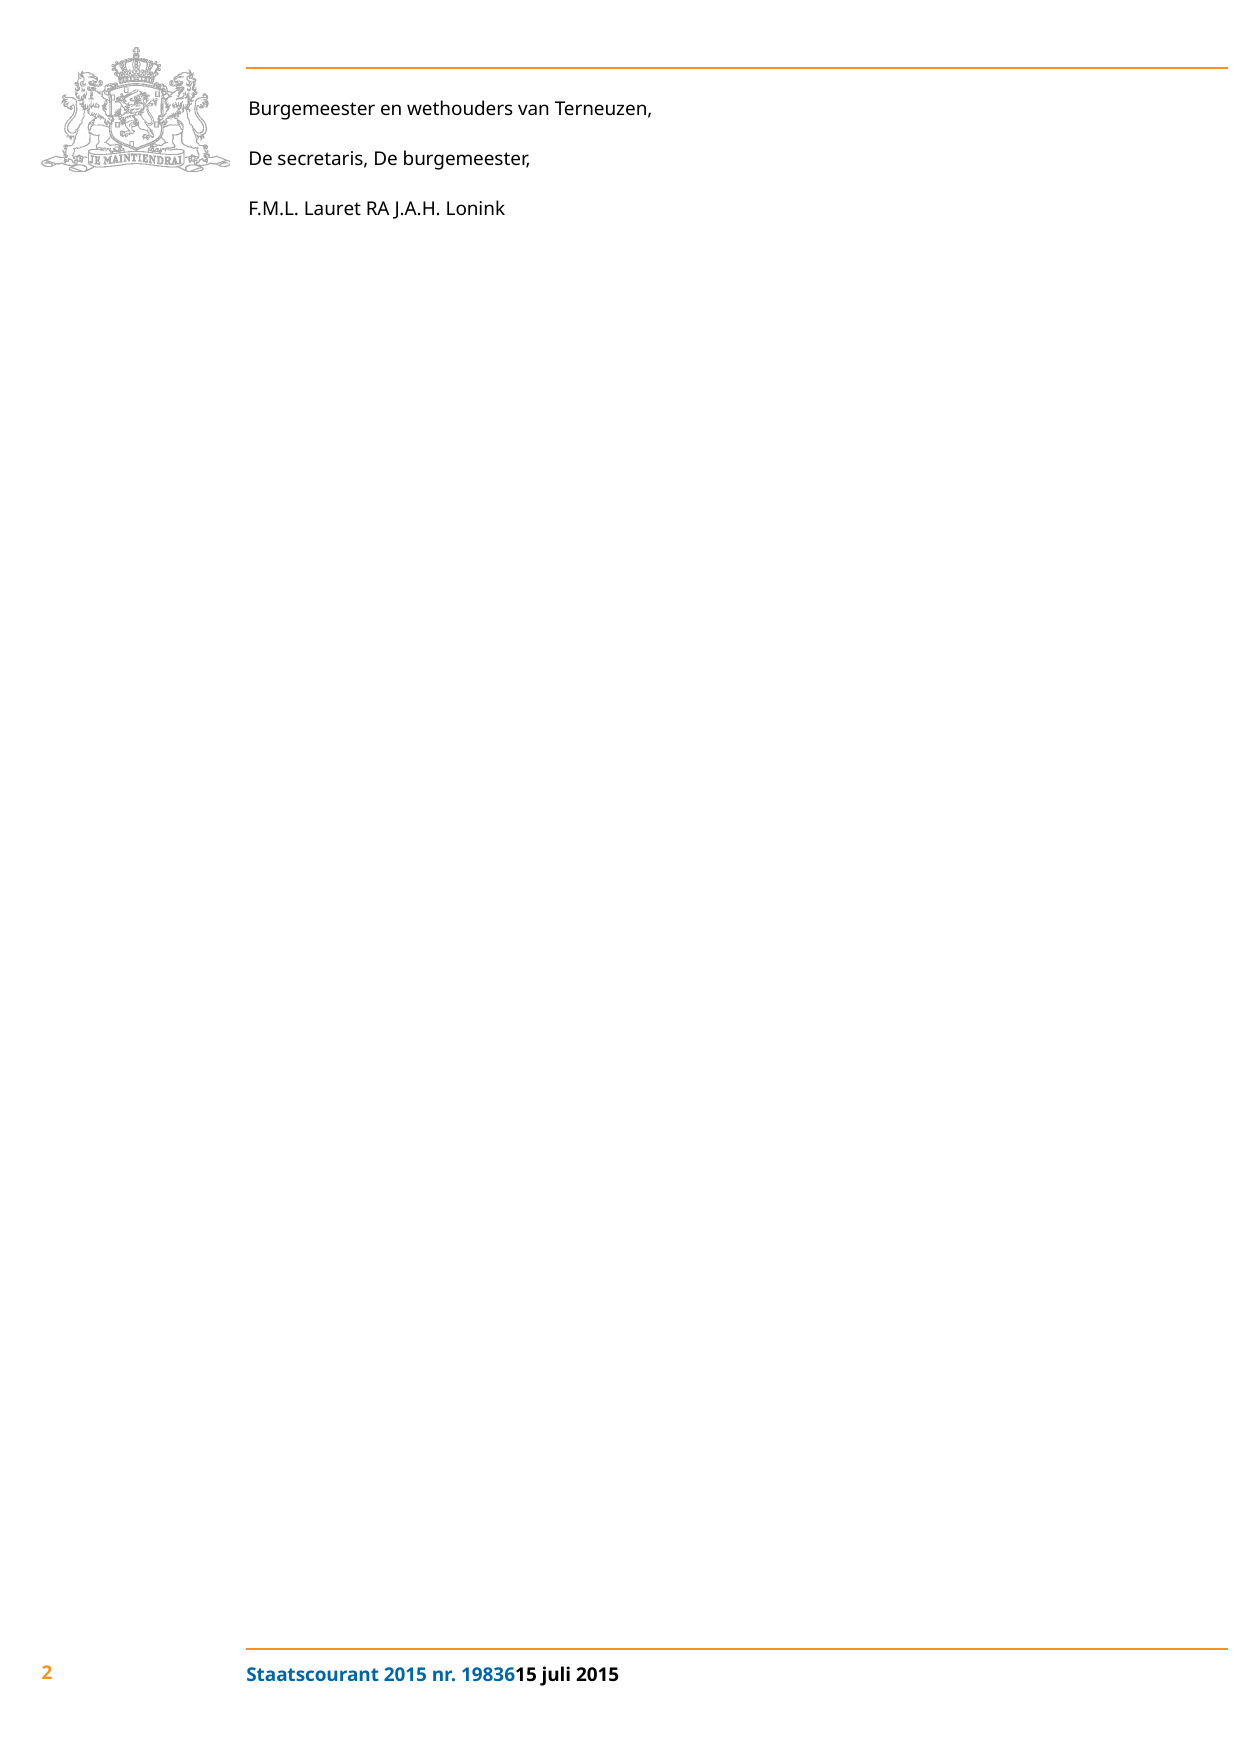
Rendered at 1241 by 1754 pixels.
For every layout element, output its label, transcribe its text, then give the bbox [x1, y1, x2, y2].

text F.M.L. Lauret RA J.A.H. Lonink [248, 196, 1152, 221]
picture [41, 47, 231, 172]
text Burgemeester en wethouders van Terneuzen, [248, 95, 1152, 121]
text De secretaris, De burgemeester, [248, 145, 1152, 171]
